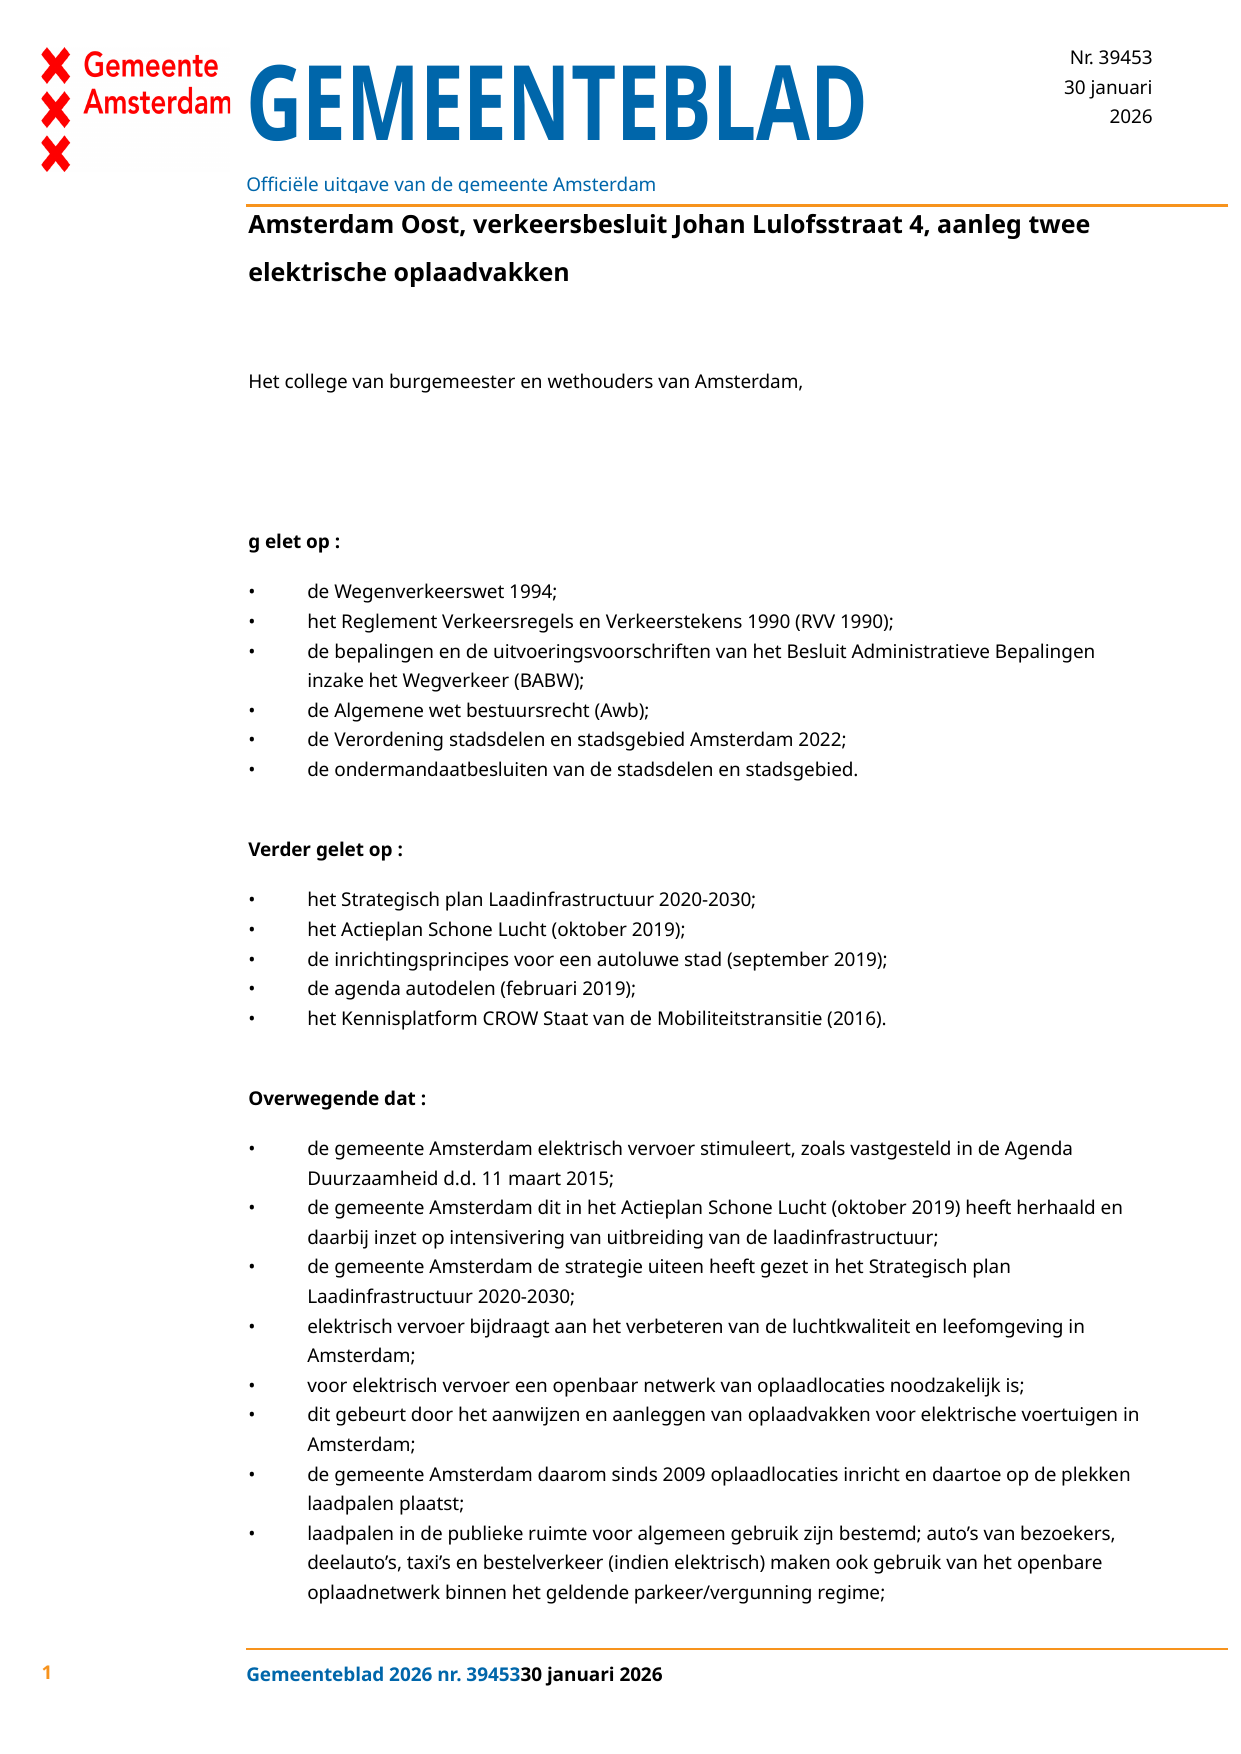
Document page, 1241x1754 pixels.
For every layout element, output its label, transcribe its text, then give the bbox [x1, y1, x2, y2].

text Amsterdam Oost, verkeersbesluit Johan Lulofsstraat 4, aanleg twee elektrische oplaadvakken [248, 207, 1152, 288]
list de ondermandaatbesluiten van de stadsdelen en stadsgebied. [248, 756, 1152, 782]
list de gemeente Amsterdam daarom sinds 2009 oplaadlocaties inricht en daartoe op de plekken laadpalen plaatst; [248, 1461, 1152, 1516]
list het Strategisch plan Laadinfrastructuur 2020-2030; [248, 887, 1152, 912]
list de Algemene wet bestuursrecht (Awb); [248, 697, 1152, 723]
list de agenda autodelen (februari 2019); [248, 975, 1152, 1001]
text Verder gelet op : [248, 836, 1152, 862]
list de bepalingen en de uitvoeringsvoorschriften van het Besluit Administratieve Bepalingen inzake het Wegverkeer (BABW); [248, 638, 1152, 693]
list laadpalen in de publieke ruimte voor algemeen gebruik zijn bestemd; auto’s van bezoekers, deelauto’s, taxi’s en bestelverkeer (indien elektrisch) maken ook gebruik van het openbare oplaadnetwerk binnen het geldende parkeer/vergunning regime; [248, 1520, 1152, 1605]
list de Wegenverkeerswet 1994; [248, 579, 1152, 604]
list de gemeente Amsterdam elektrisch vervoer stimuleert, zoals vastgesteld in de Agenda Duurzaamheid d.d. 11 maart 2015; [248, 1135, 1152, 1191]
picture [41, 47, 231, 172]
list de inrichtingsprincipes voor een autoluwe stad (september 2019); [248, 946, 1152, 971]
list het Actieplan Schone Lucht (oktober 2019); [248, 916, 1152, 942]
list de gemeente Amsterdam de strategie uiteen heeft gezet in het Strategisch plan Laadinfrastructuur 2020-2030; [248, 1254, 1152, 1309]
list voor elektrisch vervoer een openbaar netwerk van oplaadlocaties noodzakelijk is; [248, 1372, 1152, 1398]
list het Reglement Verkeersregels en Verkeerstekens 1990 (RVV 1990); [248, 608, 1152, 634]
list de gemeente Amsterdam dit in het Actieplan Schone Lucht (oktober 2019) heeft herhaald en daarbij inzet op intensivering van uitbreiding van de laadinfrastructuur; [248, 1194, 1152, 1250]
list elektrisch vervoer bijdraagt aan het verbeteren van de luchtkwaliteit en leefomgeving in Amsterdam; [248, 1313, 1152, 1368]
text Het college van burgemeester en wethouders van Amsterdam, [248, 368, 1152, 394]
list de Verordening stadsdelen en stadsgebied Amsterdam 2022; [248, 727, 1152, 752]
text g elet op : [248, 528, 1152, 554]
list dit gebeurt door het aanwijzen en aanleggen van oplaadvakken voor elektrische voertuigen in Amsterdam; [248, 1402, 1152, 1457]
list het Kennisplatform CROW Staat van de Mobiliteitstransitie (2016). [248, 1005, 1152, 1031]
text Overwegende dat : [248, 1085, 1152, 1111]
